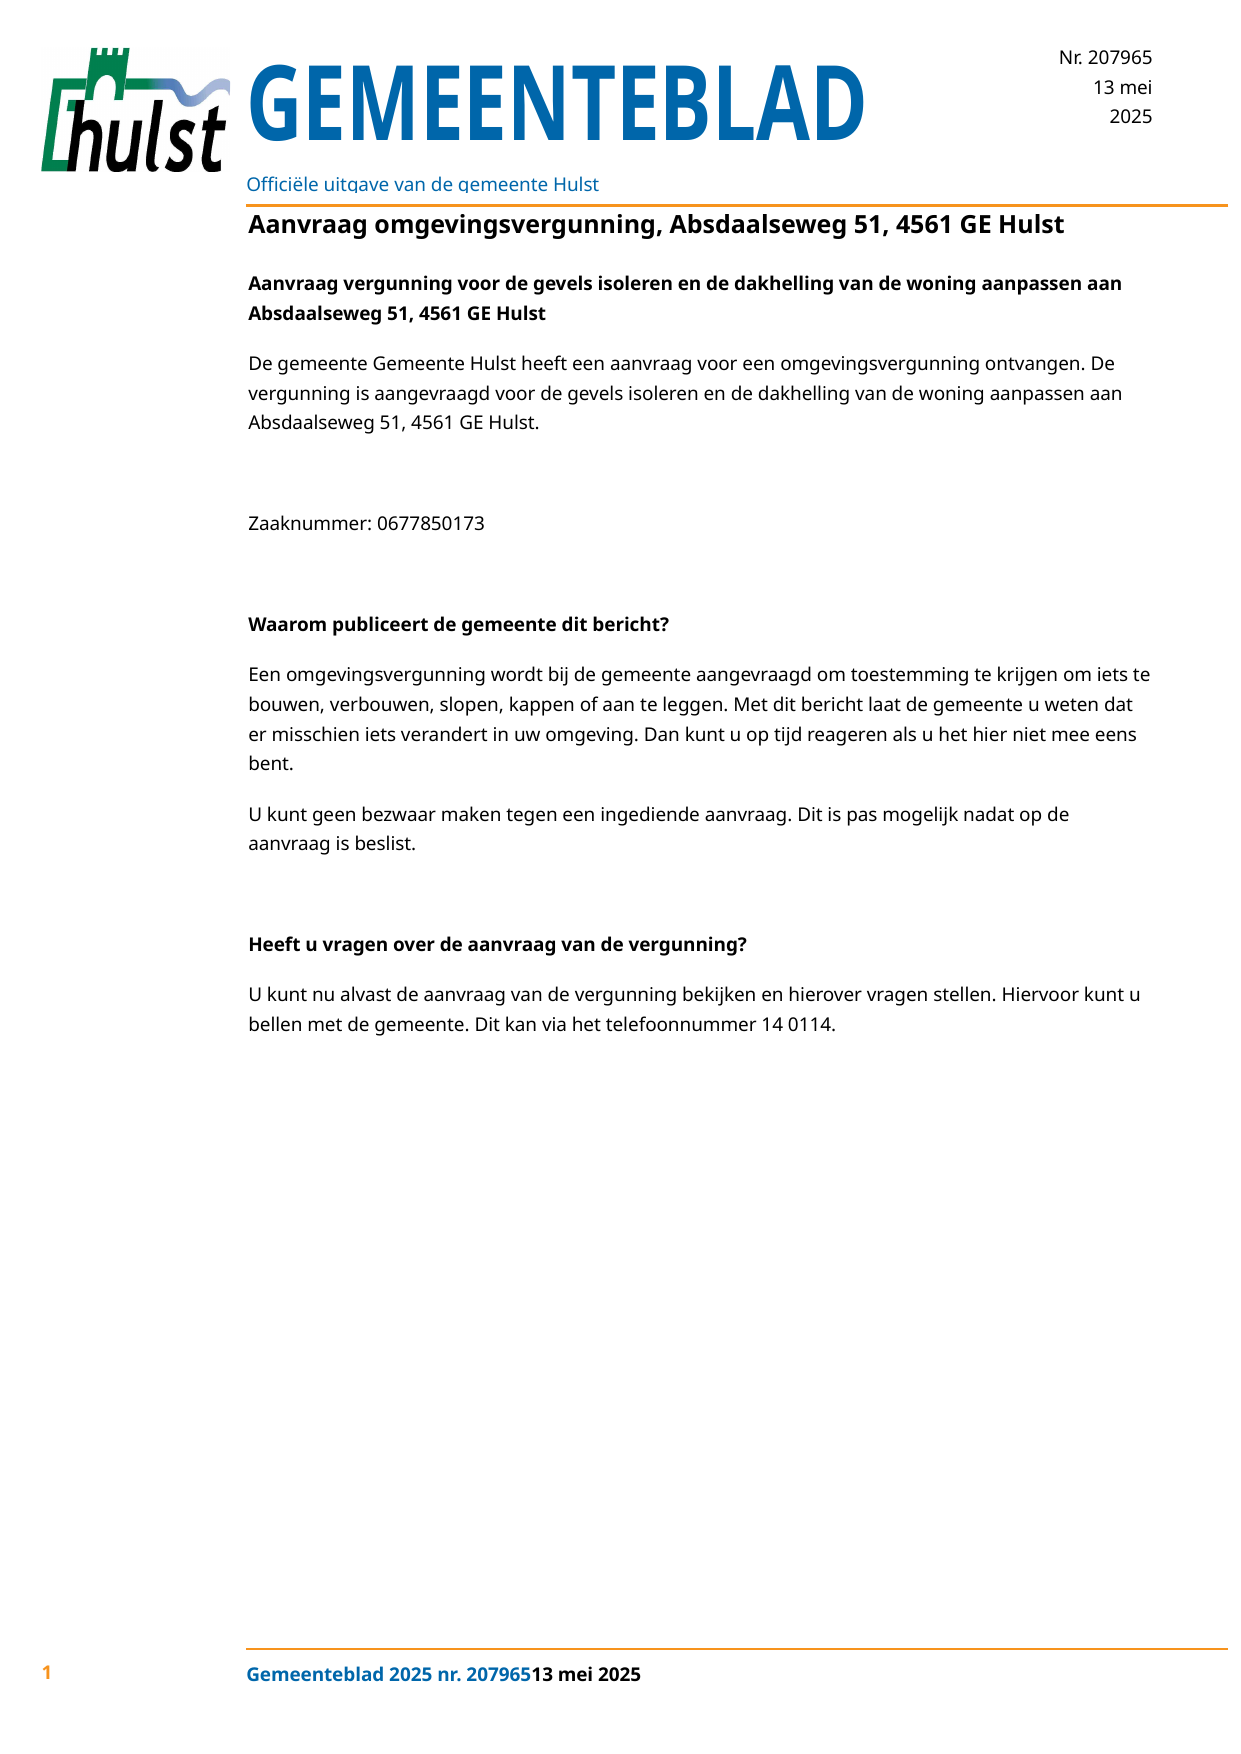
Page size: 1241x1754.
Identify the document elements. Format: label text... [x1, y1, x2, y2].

text Waarom publiceert de gemeente dit bericht? [248, 611, 1152, 637]
text Aanvraag omgevingsvergunning, Absdaalseweg 51, 4561 GE Hulst [248, 207, 1152, 241]
text Heeft u vragen over de aanvraag van de vergunning? [248, 931, 1152, 957]
text U kunt nu alvast de aanvraag van de vergunning bekijken en hierover vragen stellen. Hiervoor kunt u bellen met de gemeente. Dit kan via het telefoonnummer 14 0114. [248, 982, 1152, 1037]
text Aanvraag vergunning voor de gevels isoleren en de dakhelling van de woning aanpassen aan Absdaalseweg 51, 4561 GE Hulst [248, 270, 1152, 326]
text Zaaknummer: 0677850173 [248, 510, 1152, 536]
text De gemeente Gemeente Hulst heeft een aanvraag voor een omgevingsvergunning ontvangen. De vergunning is aangevraagd voor de gevels isoleren en de dakhelling van de woning aanpassen aan Absdaalseweg 51, 4561 GE Hulst. [248, 350, 1152, 435]
picture [41, 47, 231, 172]
text Een omgevingsvergunning wordt bij de gemeente aangevraagd om toestemming te krijgen om iets te bouwen, verbouwen, slopen, kappen of aan te leggen. Met dit bericht laat de gemeente u weten dat er misschien iets verandert in uw omgeving. Dan kunt u op tijd reageren als u het hier niet mee eens bent. [248, 662, 1152, 776]
text U kunt geen bezwaar maken tegen een ingediende aanvraag. Dit is pas mogelijk nadat op de aanvraag is beslist. [248, 801, 1152, 856]
